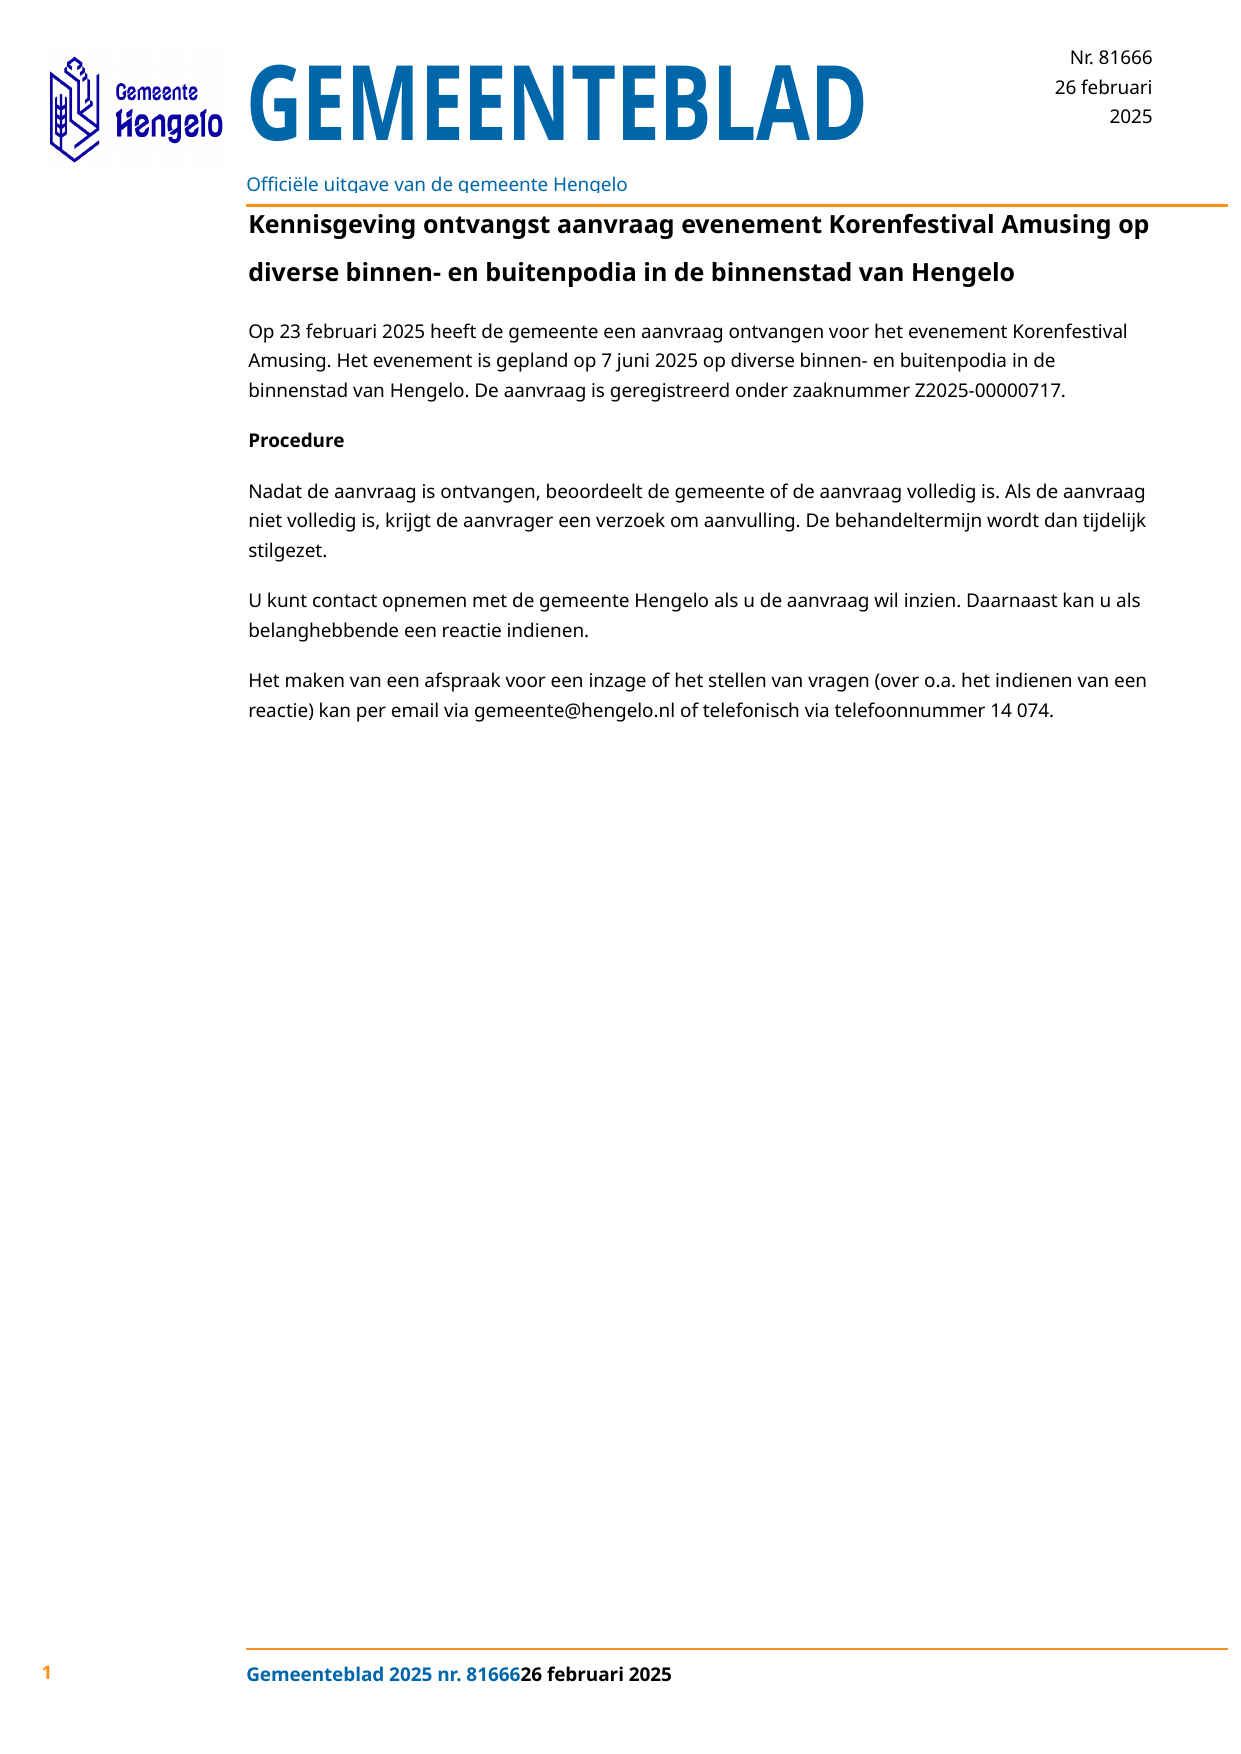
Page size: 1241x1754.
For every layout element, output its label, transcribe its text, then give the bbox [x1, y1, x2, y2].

text Nadat de aanvraag is ontvangen, beoordeelt de gemeente of de aanvraag volledig is. Als de aanvraag niet volledig is, krijgt de aanvrager een verzoek om aanvulling. De behandeltermijn wordt dan tijdelijk stilgezet. [248, 478, 1152, 563]
text U kunt contact opnemen met de gemeente Hengelo als u de aanvraag wil inzien. Daarnaast kan u als belanghebbende een reactie indienen. [248, 587, 1152, 643]
text Op 23 februari 2025 heeft de gemeente een aanvraag ontvangen voor het evenement Korenfestival Amusing. Het evenement is gepland op 7 juni 2025 op diverse binnen- en buitenpodia in de binnenstad van Hengelo. De aanvraag is geregistreerd onder zaaknummer Z2025-00000717. [248, 318, 1152, 403]
text Het maken van een afspraak voor een inzage of het stellen van vragen (over o.a. het indienen van een reactie) kan per email via gemeente@hengelo.nl of telefonisch via telefoonnummer 14 074. [248, 667, 1152, 723]
picture [41, 47, 231, 172]
text Kennisgeving ontvangst aanvraag evenement Korenfestival Amusing op diverse binnen- en buitenpodia in de binnenstad van Hengelo [248, 207, 1152, 288]
text Procedure [248, 427, 1152, 453]
